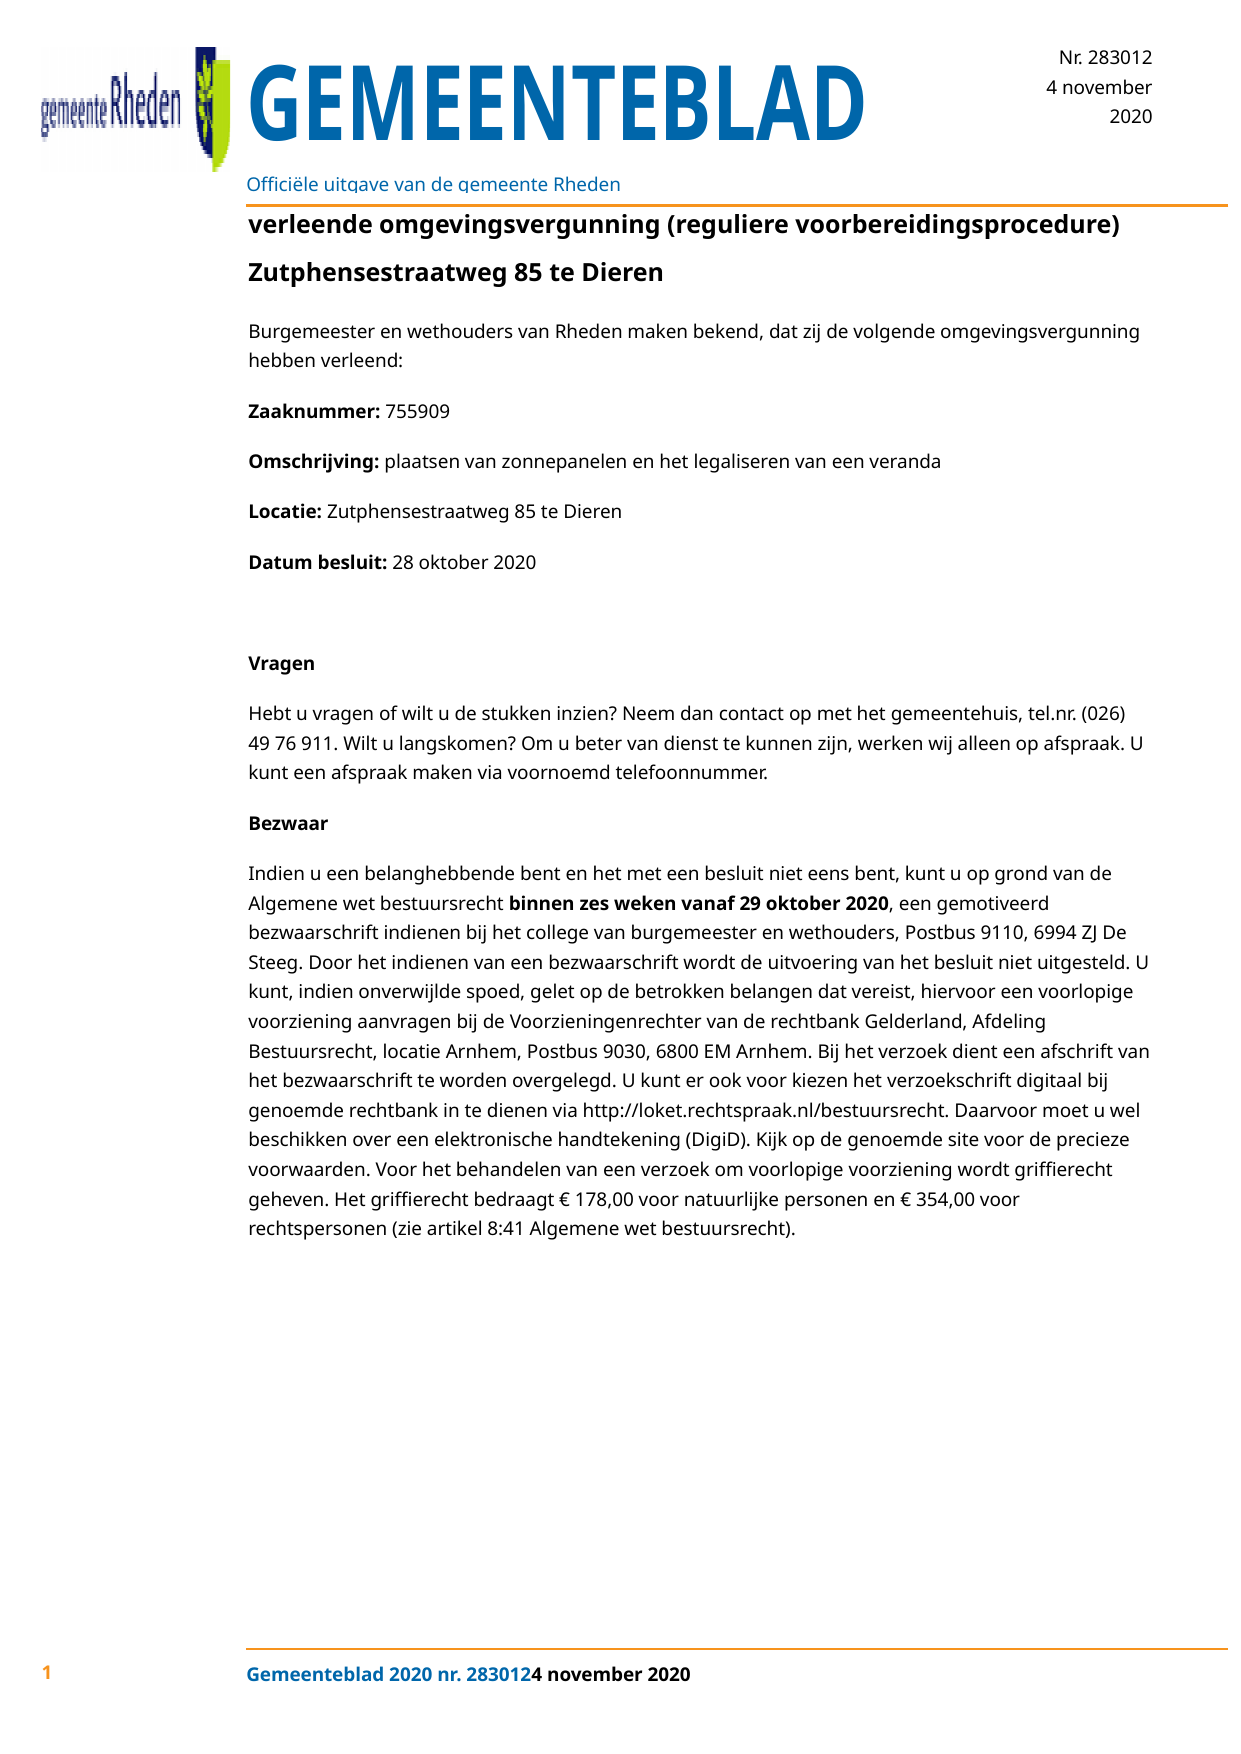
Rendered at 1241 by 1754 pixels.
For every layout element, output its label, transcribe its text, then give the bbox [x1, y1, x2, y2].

text Datum besluit: 28 oktober 2020 [248, 549, 1152, 575]
text verleende omgevingsvergunning (reguliere voorbereidingsprocedure) Zutphensestraatweg 85 te Dieren [248, 207, 1152, 288]
picture [41, 47, 231, 172]
text Locatie: Zutphensestraatweg 85 te Dieren [248, 499, 1152, 524]
text Zaaknummer: 755909 [248, 398, 1152, 424]
text Vragen [248, 650, 1152, 676]
text Burgemeester en wethouders van Rheden maken bekend, dat zij de volgende omgevingsvergunning hebben verleend: [248, 318, 1152, 373]
text Omschrijving: plaatsen van zonnepanelen en het legaliseren van een veranda [248, 448, 1152, 474]
text Hebt u vragen of wilt u de stukken inzien? Neem dan contact op met het gemeentehuis, tel.nr. (026) 49 76 911. Wilt u langskomen? Om u beter van dienst te kunnen zijn, werken wij alleen op afspraak. U kunt een afspraak maken via voornoemd telefoonnummer. [248, 700, 1152, 785]
text Indien u een belanghebbende bent en het met een besluit niet eens bent, kunt u op grond van de Algemene wet bestuursrecht binnen zes weken vanaf 29 oktober 2020, een gemotiveerd bezwaarschrift indienen bij het college van burgemeester en wethouders, Postbus 9110, 6994 ZJ De Steeg. Door het indienen van een bezwaarschrift wordt de uitvoering van het besluit niet uitgesteld. U kunt, indien onverwijlde spoed, gelet op de betrokken belangen dat vereist, hiervoor een voorlopige voorziening aanvragen bij de Voorzieningenrechter van de rechtbank Gelderland, Afdeling Bestuursrecht, locatie Arnhem, Postbus 9030, 6800 EM Arnhem. Bij het verzoek dient een afschrift van het bezwaarschrift te worden overgelegd. U kunt er ook voor kiezen het verzoekschrift digitaal bij genoemde rechtbank in te dienen via http://loket.rechtspraak.nl/bestuursrecht. Daarvoor moet u wel beschikken over een elektronische handtekening (DigiD). Kijk op de genoemde site voor de precieze voorwaarden. Voor het behandelen van een verzoek om voorlopige voorziening wordt griffierecht geheven. Het griffierecht bedraagt € 178,00 voor natuurlijke personen en € 354,00 voor rechtspersonen (zie artikel 8:41 Algemene wet bestuursrecht). [248, 860, 1152, 1241]
text Bezwaar [248, 810, 1152, 836]
